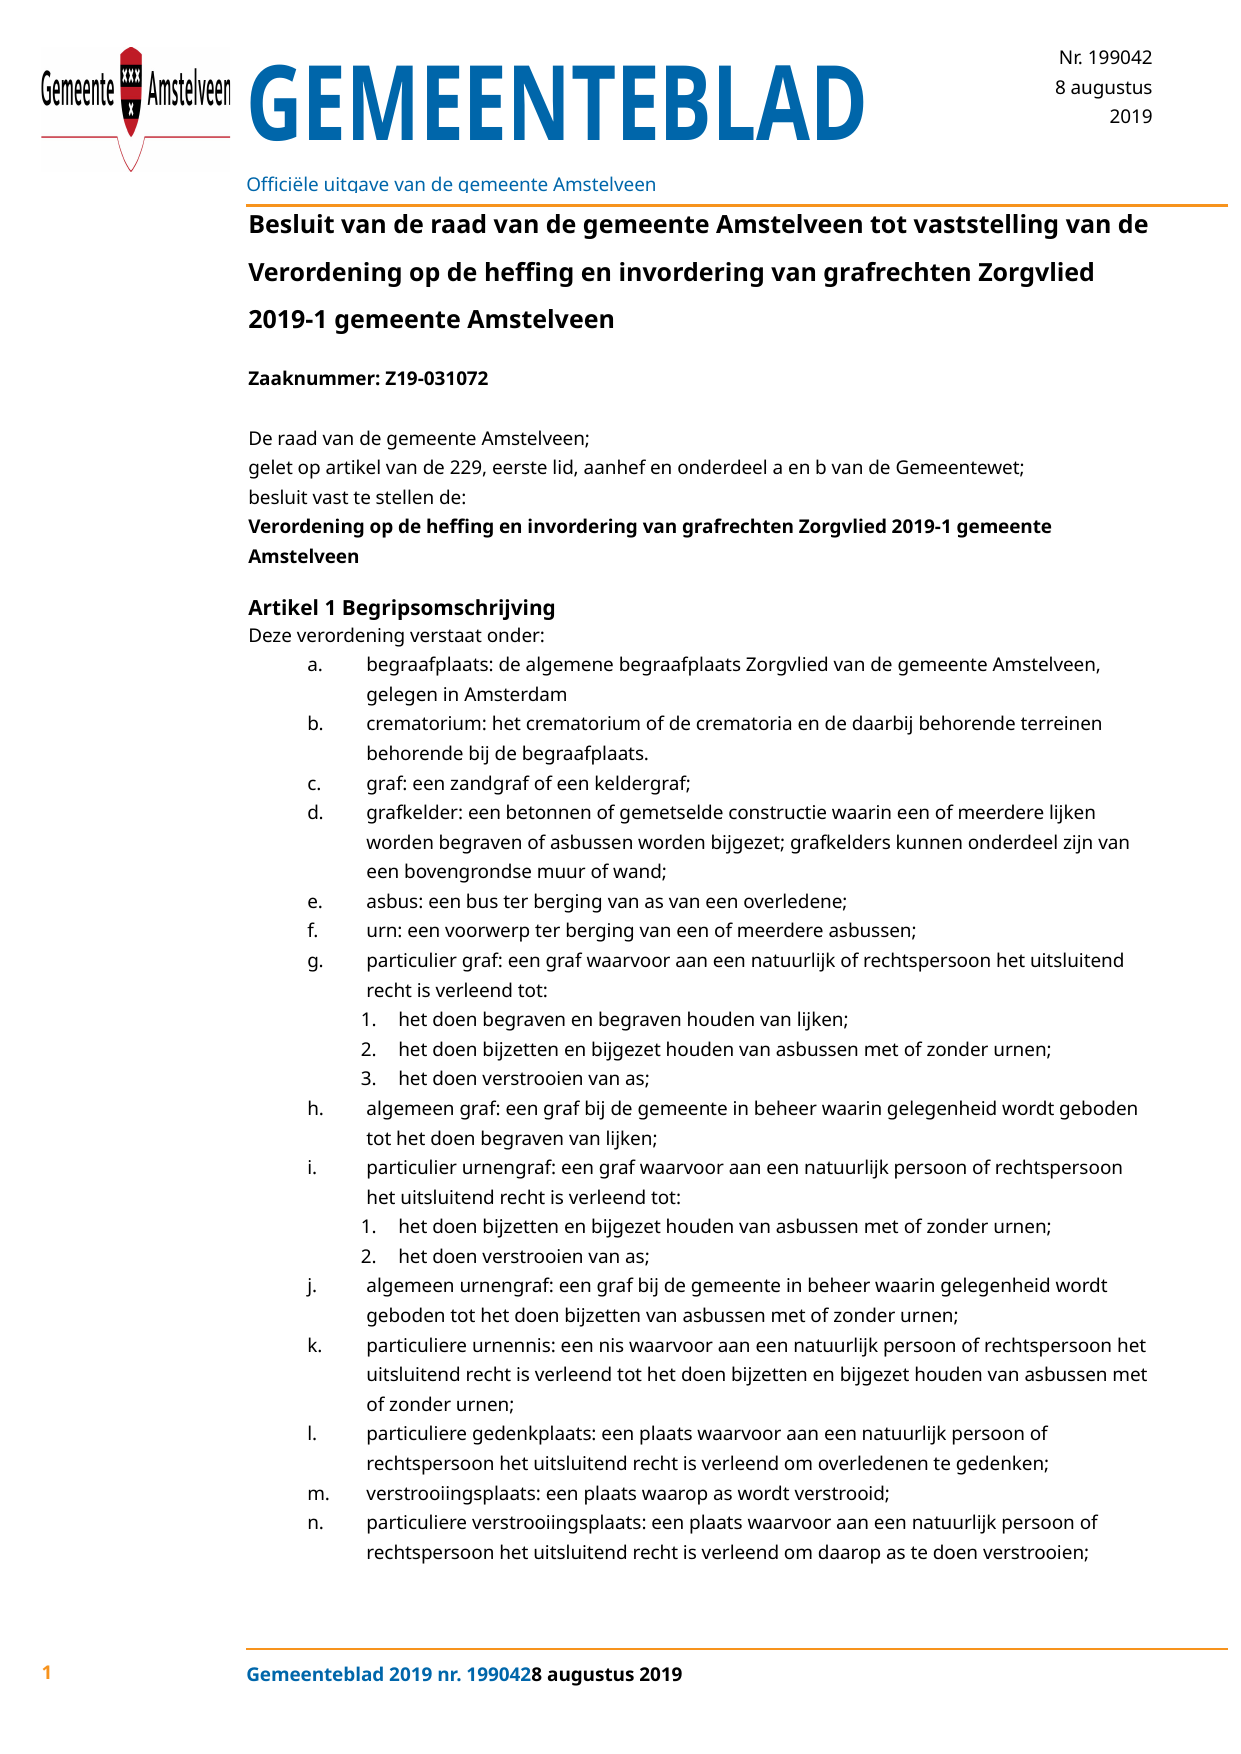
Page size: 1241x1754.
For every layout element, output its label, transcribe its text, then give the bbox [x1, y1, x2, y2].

list particuliere gedenkplaats: een plaats waarvoor aan een natuurlijk persoon of rechtspersoon het uitsluitend recht is verleend om overledenen te gedenken; [307, 1421, 1152, 1476]
list begraafplaats: de algemene begraafplaats Zorgvlied van de gemeente Amstelveen, gelegen in Amsterdam [307, 651, 1152, 707]
list crematorium: het crematorium of de crematoria en de daarbij behorende terreinen behorende bij de begraafplaats. [307, 711, 1152, 766]
list particulier urnengraf: een graf waarvoor aan een natuurlijk persoon of rechtspersoon het uitsluitend recht is verleend tot: [307, 1154, 1152, 1210]
list particulier graf: een graf waarvoor aan een natuurlijk of rechtspersoon het uitsluitend recht is verleend tot: [307, 947, 1152, 1003]
list urn: een voorwerp ter berging van een of meerdere asbussen; [307, 918, 1152, 943]
list het doen verstrooien van as; [361, 1243, 1152, 1269]
text Besluit van de raad van de gemeente Amstelveen tot vaststelling van de Verordening op de heffing en invordering van grafrechten Zorgvlied 2019-1 gemeente Amstelveen [248, 207, 1152, 336]
text Verordening op de heffing en invordering van grafrechten Zorgvlied 2019-1 gemeente Amstelveen [248, 513, 1152, 569]
text Zaaknummer: Z19-031072 [248, 366, 1152, 391]
list particuliere verstrooiingsplaats: een plaats waarvoor aan een natuurlijk persoon of rechtspersoon het uitsluitend recht is verleend om daarop as te doen verstrooien; [307, 1509, 1152, 1565]
list het doen begraven en begraven houden van lijken; [361, 1006, 1152, 1032]
text Deze verordening verstaat onder: [248, 622, 1152, 648]
picture [41, 47, 231, 172]
list het doen verstrooien van as; [361, 1066, 1152, 1091]
list het doen bijzetten en bijgezet houden van asbussen met of zonder urnen; [361, 1213, 1152, 1239]
list algemeen urnengraf: een graf bij de gemeente in beheer waarin gelegenheid wordt geboden tot het doen bijzetten van asbussen met of zonder urnen; [307, 1273, 1152, 1328]
text besluit vast te stellen de: [248, 484, 1152, 509]
list verstrooiingsplaats: een plaats waarop as wordt verstrooid; [307, 1480, 1152, 1506]
list het doen bijzetten en bijgezet houden van asbussen met of zonder urnen; [361, 1036, 1152, 1062]
text gelet op artikel van de 229, eerste lid, aanhef en onderdeel a en b van de Gemeentewet; [248, 454, 1152, 480]
list grafkelder: een betonnen of gemetselde constructie waarin een of meerdere lijken worden begraven of asbussen worden bijgezet; grafkelders kunnen onderdeel zijn van een bovengrondse muur of wand; [307, 799, 1152, 884]
text Artikel 1 Begripsomschrijving [248, 593, 1152, 622]
list particuliere urnennis: een nis waarvoor aan een natuurlijk persoon of rechtspersoon het uitsluitend recht is verleend tot het doen bijzetten en bijgezet houden van asbussen met of zonder urnen; [307, 1332, 1152, 1417]
list asbus: een bus ter berging van as van een overledene; [307, 888, 1152, 914]
text De raad van de gemeente Amstelveen; [248, 425, 1152, 450]
list algemeen graf: een graf bij de gemeente in beheer waarin gelegenheid wordt geboden tot het doen begraven van lijken; [307, 1095, 1152, 1151]
list graf: een zandgraf of een keldergraf; [307, 770, 1152, 796]
